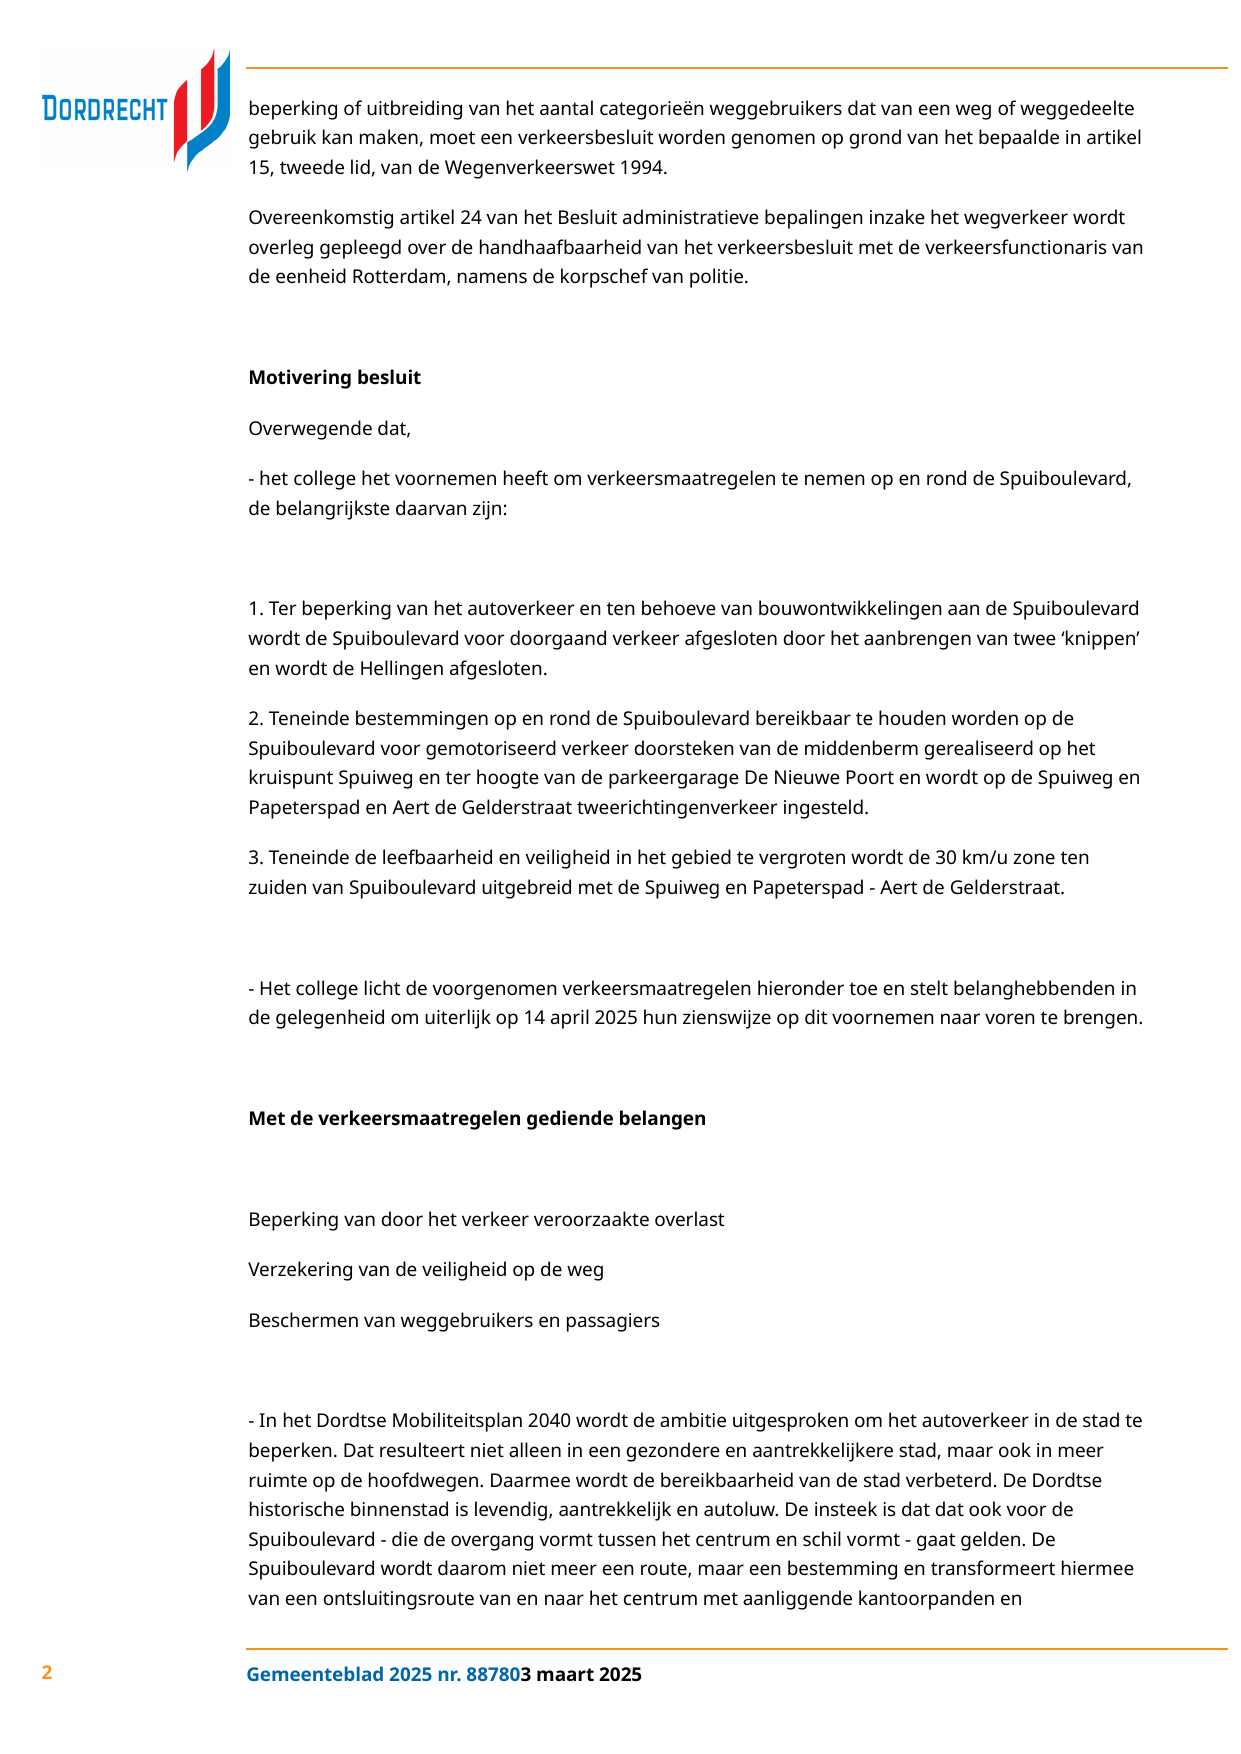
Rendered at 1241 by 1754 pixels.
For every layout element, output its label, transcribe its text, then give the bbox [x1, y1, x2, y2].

text Beperking van door het verkeer veroorzaakte overlast [248, 1206, 1152, 1232]
text - In het Dordtse Mobiliteitsplan 2040 wordt de ambitie uitgesproken om het autoverkeer in de stad te beperken. Dat resulteert niet alleen in een gezondere en aantrekkelijkere stad, maar ook in meer ruimte op de hoofdwegen. Daarmee wordt de bereikbaarheid van de stad verbeterd. De Dordtse historische binnenstad is levendig, aantrekkelijk en autoluw. De insteek is dat dat ook voor de Spuiboulevard - die de overgang vormt tussen het centrum en schil vormt - gaat gelden. De Spuiboulevard wordt daarom niet meer een route, maar een bestemming en transformeert hiermee van een ontsluitingsroute van en naar het centrum met aanliggende kantoorpanden en [248, 1408, 1152, 1611]
text - het college het voornemen heeft om verkeersmaatregelen te nemen op en rond de Spuiboulevard, de belangrijkste daarvan zijn: [248, 465, 1152, 521]
picture [41, 47, 231, 172]
text 1. Ter beperking van het autoverkeer en ten behoeve van bouwontwikkelingen aan de Spuiboulevard wordt de Spuiboulevard voor doorgaand verkeer afgesloten door het aanbrengen van twee ‘knippen’ en wordt de Hellingen afgesloten. [248, 596, 1152, 681]
text 2. Teneinde bestemmingen op en rond de Spuiboulevard bereikbaar te houden worden op de Spuiboulevard voor gemotoriseerd verkeer doorsteken van de middenberm gerealiseerd op het kruispunt Spuiweg en ter hoogte van de parkeergarage De Nieuwe Poort en wordt op de Spuiweg en Papeterspad en Aert de Gelderstraat tweerichtingenverkeer ingesteld. [248, 705, 1152, 820]
text Met de verkeersmaatregelen gediende belangen [248, 1105, 1152, 1131]
text - Het college licht de voorgenomen verkeersmaatregelen hieronder toe en stelt belanghebbenden in de gelegenheid om uiterlijk op 14 april 2025 hun zienswijze op dit voornemen naar voren te brengen. [248, 975, 1152, 1030]
text Overeenkomstig artikel 24 van het Besluit administratieve bepalingen inzake het wegverkeer wordt overleg gepleegd over de handhaafbaarheid van het verkeersbesluit met de verkeersfunctionaris van de eenheid Rotterdam, namens de korpschef van politie. [248, 204, 1152, 289]
text Motivering besluit [248, 364, 1152, 390]
text Overwegende dat, [248, 415, 1152, 441]
text beperking of uitbreiding van het aantal categorieën weggebruikers dat van een weg of weggedeelte gebruik kan maken, moet een verkeersbesluit worden genomen op grond van het bepaalde in artikel 15, tweede lid, van de Wegenverkeerswet 1994. [248, 95, 1152, 180]
text Beschermen van weggebruikers en passagiers [248, 1307, 1152, 1333]
text Verzekering van de veiligheid op de weg [248, 1256, 1152, 1282]
text 3. Teneinde de leefbaarheid en veiligheid in het gebied te vergroten wordt de 30 km/u zone ten zuiden van Spuiboulevard uitgebreid met de Spuiweg en Papeterspad - Aert de Gelderstraat. [248, 844, 1152, 900]
